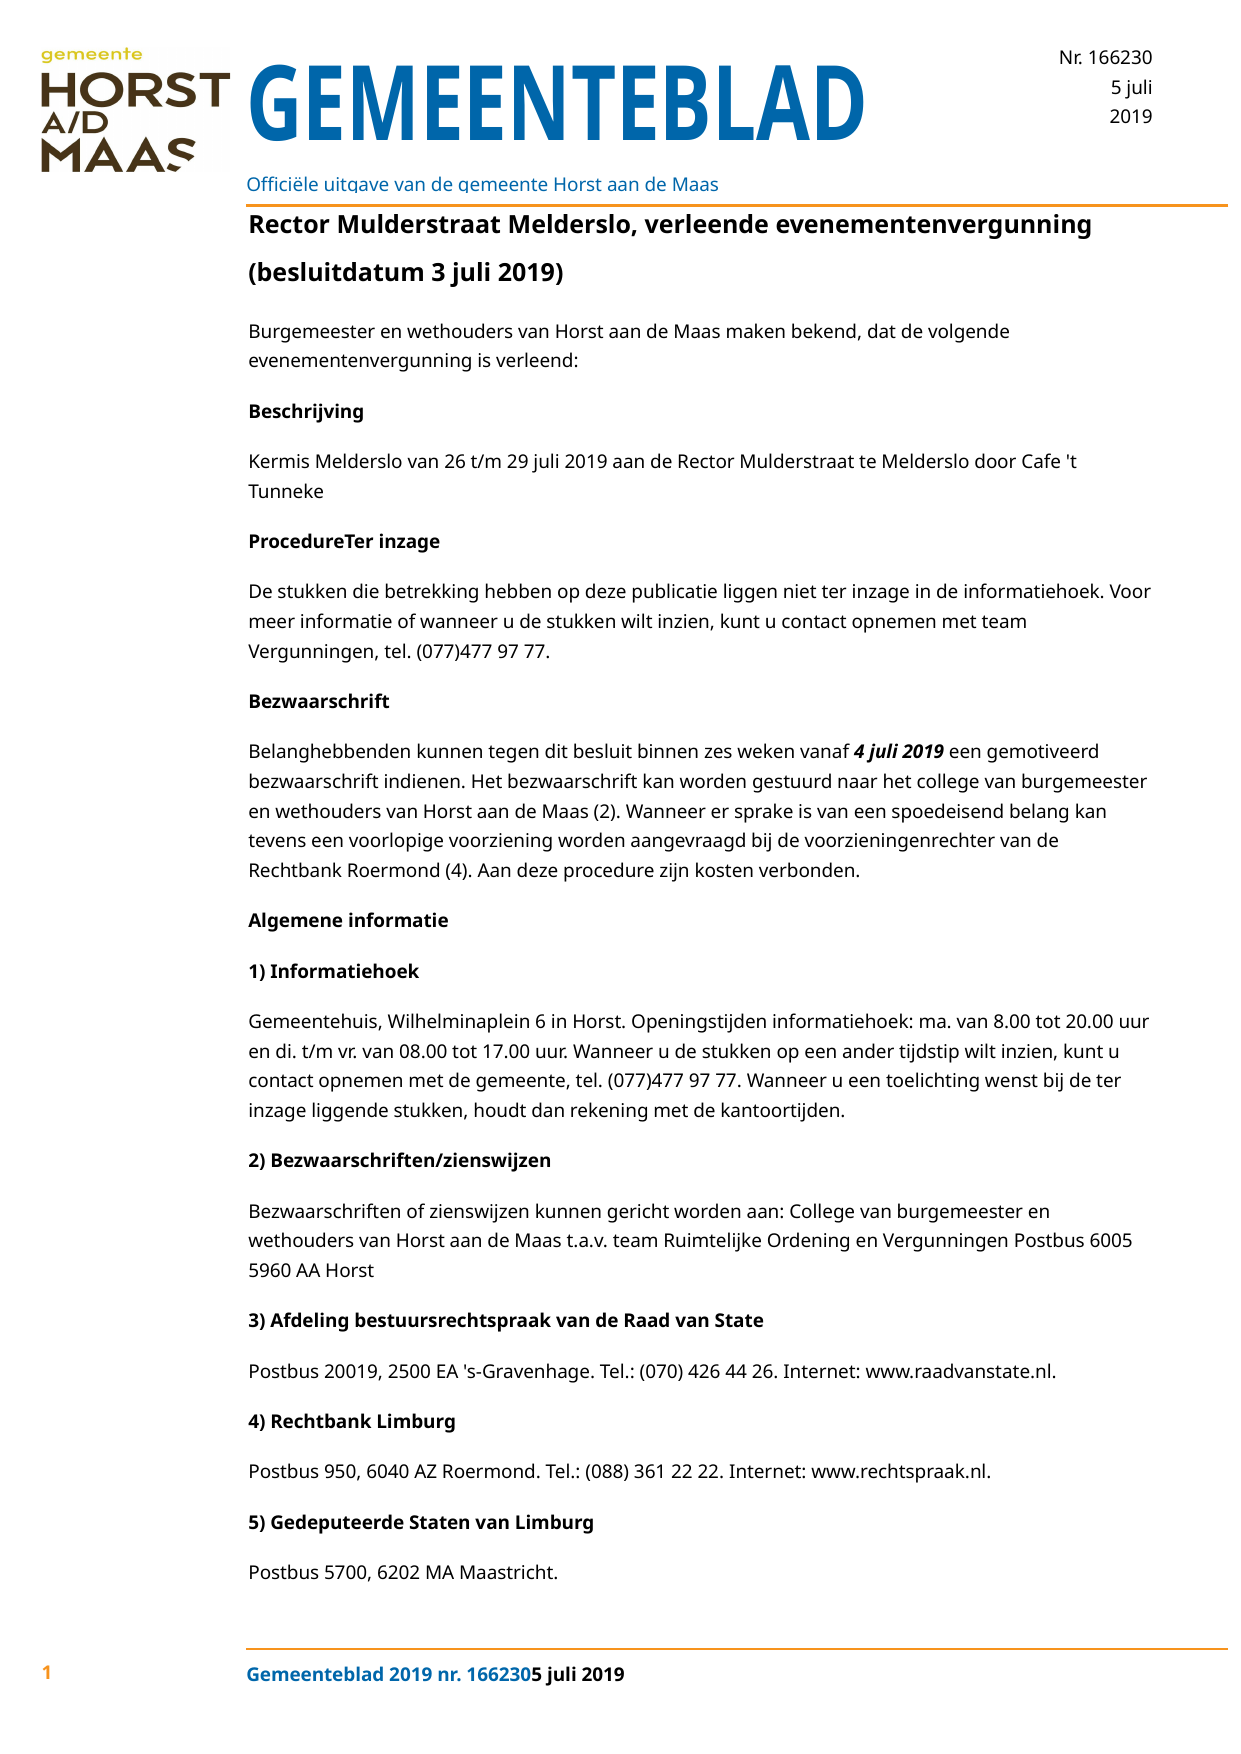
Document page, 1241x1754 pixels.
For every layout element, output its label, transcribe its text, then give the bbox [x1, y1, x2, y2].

text Postbus 20019, 2500 EA 's-Gravenhage. Tel.: (070) 426 44 26. Internet: www.raadvanstate.nl. [248, 1358, 1152, 1384]
text 1) Informatiehoek [248, 958, 1152, 984]
text Postbus 950, 6040 AZ Roermond. Tel.: (088) 361 22 22. Internet: www.rechtspraak.nl. [248, 1459, 1152, 1484]
text Kermis Melderslo van 26 t/m 29 juli 2019 aan de Rector Mulderstraat te Melderslo door Cafe 't Tunneke [248, 448, 1152, 504]
text Beschrijving [248, 398, 1152, 424]
text ProcedureTer inzage [248, 528, 1152, 554]
text Algemene informatie [248, 907, 1152, 933]
text Gemeentehuis, Wilhelminaplein 6 in Horst. Openingstijden informatiehoek: ma. van 8.00 tot 20.00 uur en di. t/m vr. van 08.00 tot 17.00 uur. Wanneer u de stukken op een ander tijdstip wilt inzien, kunt u contact opnemen met de gemeente, tel. (077)477 97 77. Wanneer u een toelichting wenst bij de ter inzage liggende stukken, houdt dan rekening met de kantoortijden. [248, 1008, 1152, 1123]
text Belanghebbenden kunnen tegen dit besluit binnen zes weken vanaf 4 juli 2019 een gemotiveerd bezwaarschrift indienen. Het bezwaarschrift kan worden gestuurd naar het college van burgemeester en wethouders van Horst aan de Maas (2). Wanneer er sprake is van een spoedeisend belang kan tevens een voorlopige voorziening worden aangevraagd bij de voorzieningenrechter van de Rechtbank Roermond (4). Aan deze procedure zijn kosten verbonden. [248, 739, 1152, 883]
text 4) Rechtbank Limburg [248, 1408, 1152, 1434]
text Rector Mulderstraat Melderslo, verleende evenementenvergunning (besluitdatum 3 juli 2019) [248, 207, 1152, 288]
text 3) Afdeling bestuursrechtspraak van de Raad van State [248, 1307, 1152, 1333]
text Postbus 5700, 6202 MA Maastricht. [248, 1559, 1152, 1585]
text 5) Gedeputeerde Staten van Limburg [248, 1509, 1152, 1535]
text De stukken die betrekking hebben op deze publicatie liggen niet ter inzage in de informatiehoek. Voor meer informatie of wanneer u de stukken wilt inzien, kunt u contact opnemen met team Vergunningen, tel. (077)477 97 77. [248, 579, 1152, 664]
text Bezwaarschriften of zienswijzen kunnen gericht worden aan: College van burgemeester en wethouders van Horst aan de Maas t.a.v. team Ruimtelijke Ordening en Vergunningen Postbus 6005 5960 AA Horst [248, 1198, 1152, 1283]
picture [41, 47, 231, 172]
text Bezwaarschrift [248, 688, 1152, 714]
text 2) Bezwaarschriften/zienswijzen [248, 1147, 1152, 1173]
text Burgemeester en wethouders van Horst aan de Maas maken bekend, dat de volgende evenementenvergunning is verleend: [248, 318, 1152, 373]
